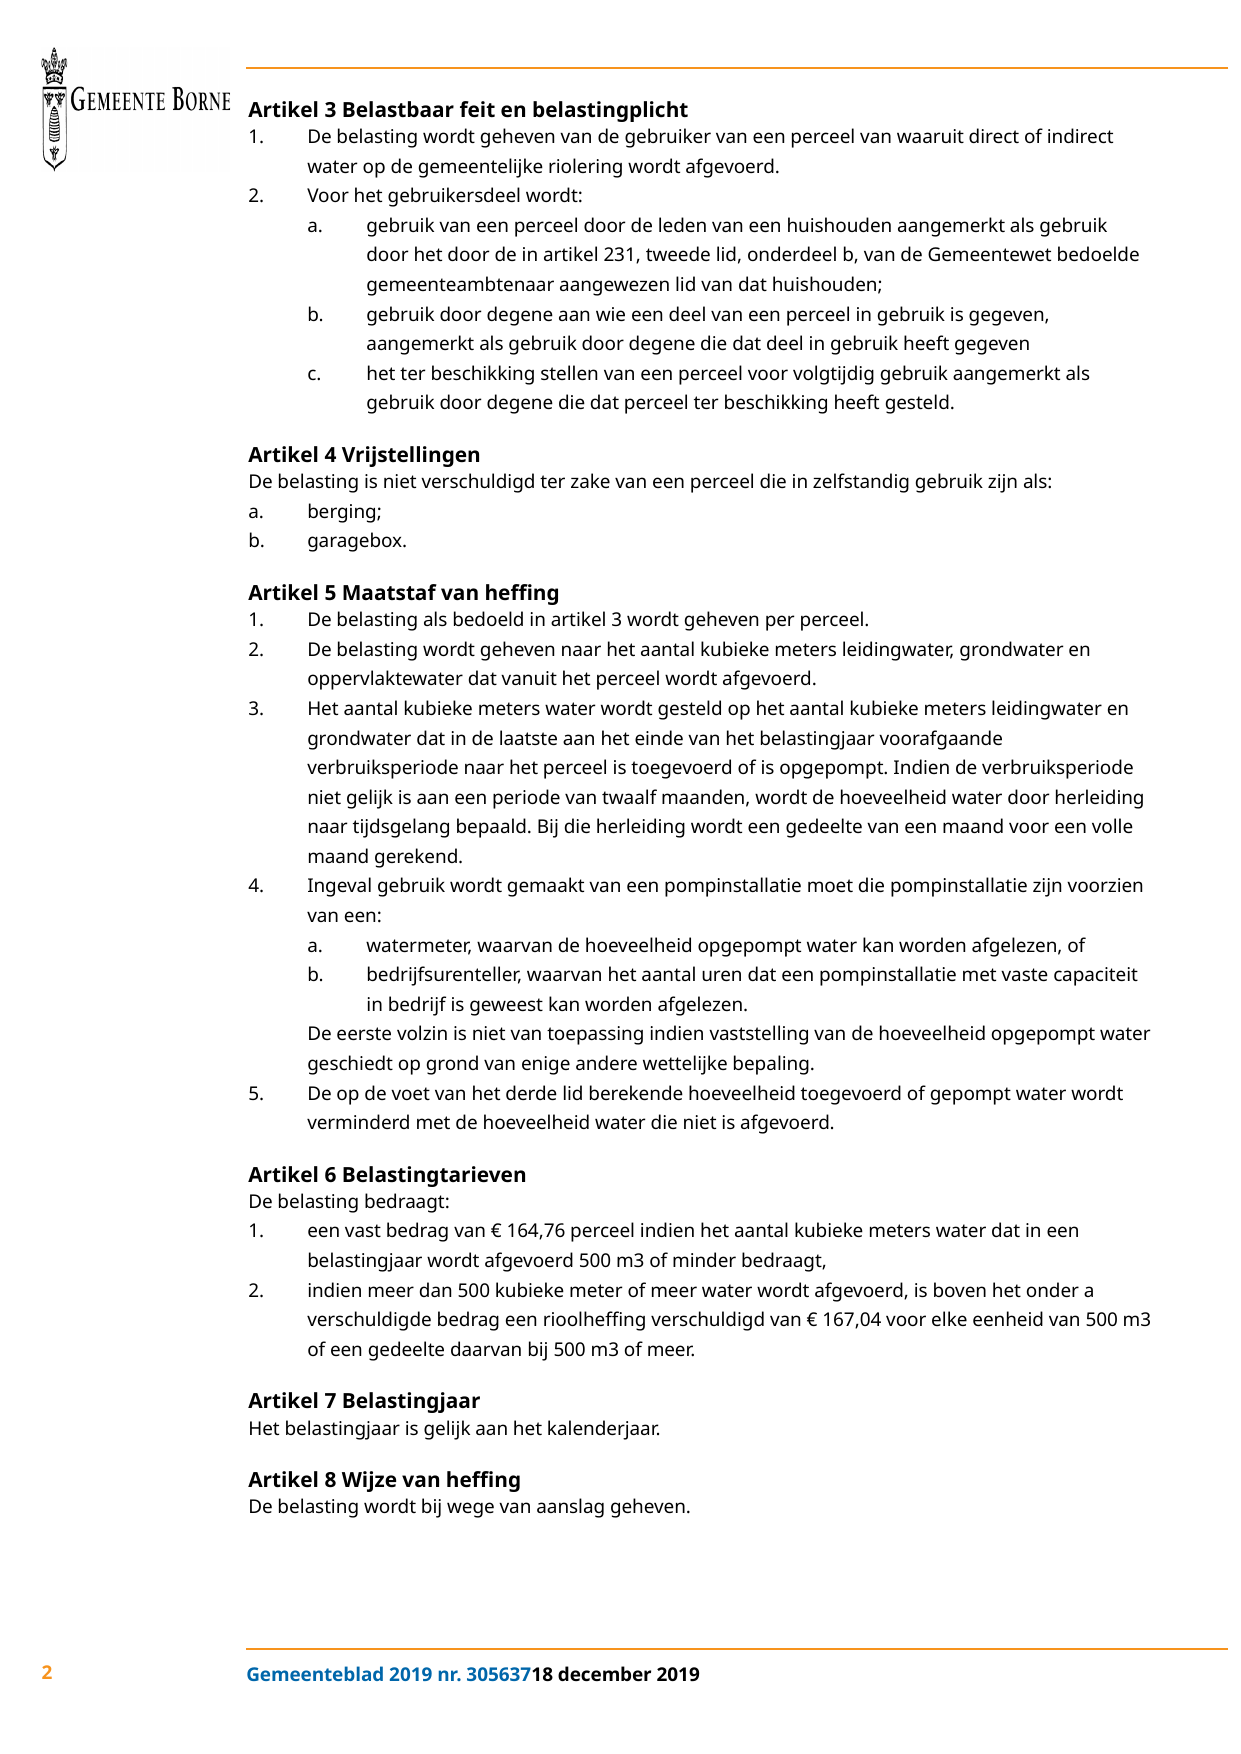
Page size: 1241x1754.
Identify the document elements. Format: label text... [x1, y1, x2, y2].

list Ingeval gebruik wordt gemaakt van een pompinstallatie moet die pompinstallatie zijn voorzien van een: [248, 873, 1152, 928]
list watermeter, waarvan de hoeveelheid opgepompt water kan worden afgelezen, of [307, 932, 1152, 957]
text De belasting is niet verschuldigd ter zake van een perceel die in zelfstandig gebruik zijn als: [248, 468, 1152, 494]
list Het aantal kubieke meters water wordt gesteld op het aantal kubieke meters leidingwater en grondwater dat in de laatste aan het einde van het belastingjaar voorafgaande verbruiksperiode naar het perceel is toegevoerd of is opgepompt. Indien de verbruiksperiode niet gelijk is aan een periode van twaalf maanden, wordt de hoeveelheid water door herleiding naar tijdsgelang bepaald. Bij die herleiding wordt een gedeelte van een maand voor een volle maand gerekend. [248, 695, 1152, 869]
list het ter beschikking stellen van een perceel voor volgtijdig gebruik aangemerkt als gebruik door degene die dat perceel ter beschikking heeft gesteld. [307, 360, 1152, 415]
picture [41, 47, 231, 172]
list Voor het gebruikersdeel wordt: [248, 182, 1152, 208]
text Artikel 7 Belastingjaar [248, 1386, 1152, 1415]
text De belasting bedraagt: [248, 1188, 1152, 1214]
text Artikel 6 Belastingtarieven [248, 1160, 1152, 1188]
text Het belastingjaar is gelijk aan het kalenderjaar. [248, 1415, 1152, 1441]
text Artikel 4 Vrijstellingen [248, 440, 1152, 468]
list De belasting wordt geheven van de gebruiker van een perceel van waaruit direct of indirect water op de gemeentelijke riolering wordt afgevoerd. [248, 123, 1152, 178]
text De belasting wordt bij wege van aanslag geheven. [248, 1494, 1152, 1519]
list berging; [248, 498, 1152, 524]
list een vast bedrag van € 164,76 perceel indien het aantal kubieke meters water dat in een belastingjaar wordt afgevoerd 500 m3 of minder bedraagt, [248, 1218, 1152, 1273]
list indien meer dan 500 kubieke meter of meer water wordt afgevoerd, is boven het onder a verschuldigde bedrag een rioolheffing verschuldigd van € 167,04 voor elke eenheid van 500 m3 of een gedeelte daarvan bij 500 m3 of meer. [248, 1277, 1152, 1362]
text Artikel 8 Wijze van heffing [248, 1465, 1152, 1494]
text Artikel 3 Belastbaar feit en belastingplicht [248, 95, 1152, 123]
list De belasting als bedoeld in artikel 3 wordt geheven per perceel. [248, 606, 1152, 632]
list De op de voet van het derde lid berekende hoeveelheid toegevoerd of gepompt water wordt verminderd met de hoeveelheid water die niet is afgevoerd. [248, 1080, 1152, 1135]
list De eerste volzin is niet van toepassing indien vaststelling van de hoeveelheid opgepompt water geschiedt op grond van enige andere wettelijke bepaling. [248, 1021, 1152, 1076]
list garagebox. [248, 527, 1152, 553]
list gebruik van een perceel door de leden van een huishouden aangemerkt als gebruik door het door de in artikel 231, tweede lid, onderdeel b, van de Gemeentewet bedoelde gemeenteambtenaar aangewezen lid van dat huishouden; [307, 212, 1152, 297]
list gebruik door degene aan wie een deel van een perceel in gebruik is gegeven, aangemerkt als gebruik door degene die dat deel in gebruik heeft gegeven [307, 301, 1152, 356]
text Artikel 5 Maatstaf van heffing [248, 578, 1152, 606]
list De belasting wordt geheven naar het aantal kubieke meters leidingwater, grondwater en oppervlaktewater dat vanuit het perceel wordt afgevoerd. [248, 636, 1152, 691]
list bedrijfsurenteller, waarvan het aantal uren dat een pompinstallatie met vaste capaciteit in bedrijf is geweest kan worden afgelezen. [307, 961, 1152, 1017]
